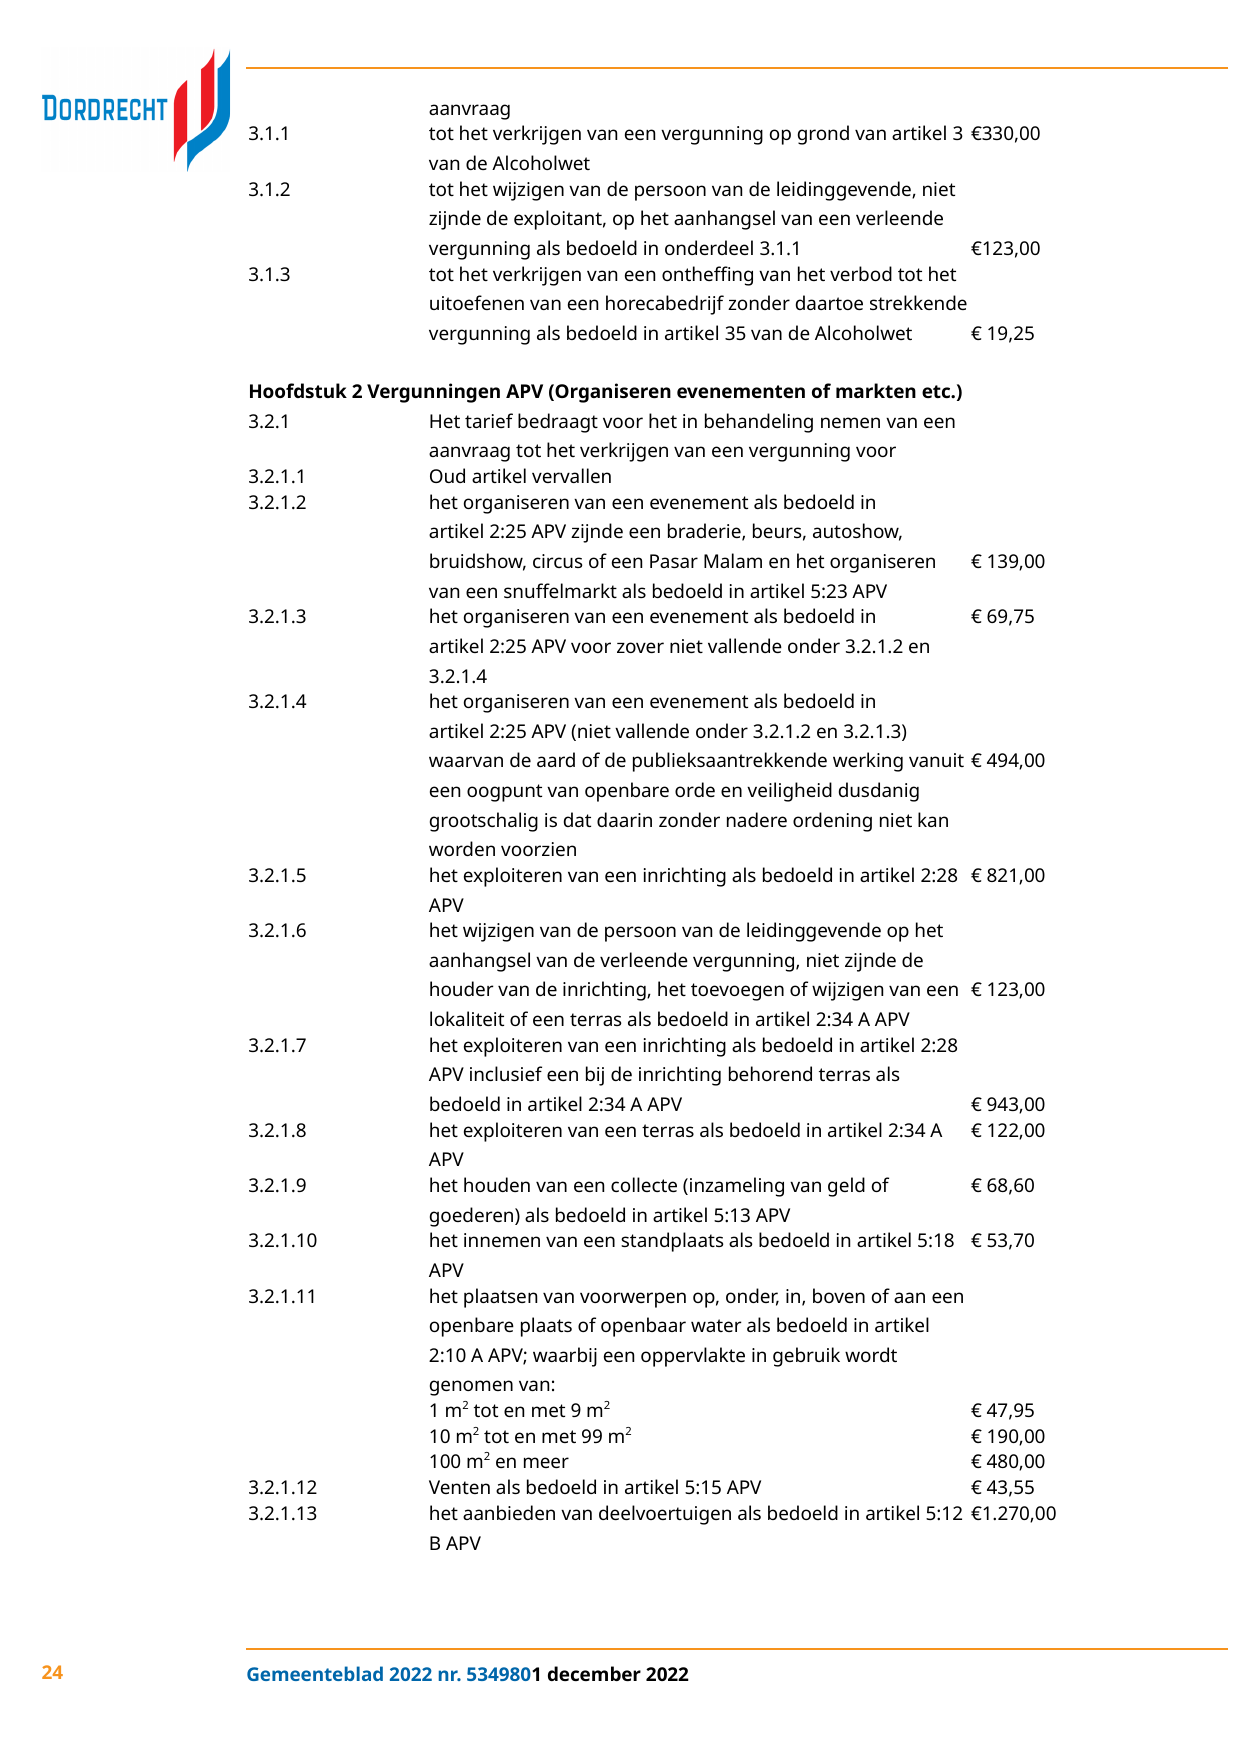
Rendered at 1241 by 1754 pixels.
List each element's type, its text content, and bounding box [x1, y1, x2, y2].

table_cell 3.2.1.2 [248, 489, 429, 604]
table_cell € 943,00 [971, 1032, 1152, 1117]
table_cell [248, 1423, 429, 1449]
table_cell 3.2.1.7 [248, 1032, 429, 1117]
table_cell € 821,00 [971, 862, 1152, 917]
table_cell € 69,75 [971, 604, 1152, 688]
table_cell 3.2.1.1 [248, 464, 429, 489]
table_cell €1.270,00 [971, 1500, 1152, 1556]
table_cell [971, 464, 1152, 489]
table_cell 3.2.1.8 [248, 1117, 429, 1172]
table_cell 3.2.1.3 [248, 604, 429, 688]
table_header [971, 408, 1152, 463]
table_cell 3.1.1 [248, 121, 429, 176]
table_cell 3.2.1.6 [248, 918, 429, 1032]
table_header 3.2.1 [248, 408, 429, 463]
table_cell € 53,70 [971, 1228, 1152, 1283]
table_cell [248, 1397, 429, 1423]
table_cell € 43,55 [971, 1475, 1152, 1500]
table_cell het organiseren van een evenement als bedoeld in artikel 2:25 APV voor zover niet vallende onder 3.2.1.2 en 3.2.1.4 [429, 604, 971, 688]
table_cell 3.2.1.11 [248, 1283, 429, 1397]
table_cell € 19,25 [971, 261, 1152, 346]
table_cell 3.2.1.12 [248, 1475, 429, 1500]
table_cell het innemen van een standplaats als bedoeld in artikel 5:18 APV [429, 1228, 971, 1283]
table_cell het houden van een collecte (inzameling van geld of goederen) als bedoeld in artikel 5:13 APV [429, 1172, 971, 1227]
table_cell € 139,00 [971, 489, 1152, 604]
table_header aanvraag [429, 95, 971, 121]
table_cell 100 m2 en meer [429, 1449, 971, 1474]
table_cell [971, 1283, 1152, 1397]
table_cell tot het verkrijgen van een ontheffing van het verbod tot het uitoefenen van een horecabedrijf zonder daartoe strekkende vergunning als bedoeld in artikel 35 van de Alcoholwet [429, 261, 971, 346]
table_cell 10 m2 tot en met 99 m2 [429, 1423, 971, 1449]
table_cell 3.2.1.4 [248, 689, 429, 862]
table_cell tot het verkrijgen van een vergunning op grond van artikel 3 van de Alcoholwet [429, 121, 971, 176]
text Hoofdstuk 2 Vergunningen APV (Organiseren evenementen of markten etc.) [248, 378, 1152, 404]
table_cell het aanbieden van deelvoertuigen als bedoeld in artikel 5:12 B APV [429, 1500, 971, 1556]
table_cell € 494,00 [971, 689, 1152, 862]
table_cell 3.2.1.10 [248, 1228, 429, 1283]
table_header [248, 95, 429, 121]
table_cell Venten als bedoeld in artikel 5:15 APV [429, 1475, 971, 1500]
table_cell 3.2.1.9 [248, 1172, 429, 1227]
table_cell tot het wijzigen van de persoon van de leidinggevende, niet zijnde de exploitant, op het aanhangsel van een verleende vergunning als bedoeld in onderdeel 3.1.1 [429, 176, 971, 261]
table_cell 1 m2 tot en met 9 m2 [429, 1397, 971, 1423]
table_header [971, 95, 1152, 121]
table_cell [248, 1449, 429, 1474]
table_cell € 122,00 [971, 1117, 1152, 1172]
table_cell Oud artikel vervallen [429, 464, 971, 489]
table_cell € 47,95 [971, 1397, 1152, 1423]
table_cell het organiseren van een evenement als bedoeld in artikel 2:25 APV (niet vallende onder 3.2.1.2 en 3.2.1.3) waarvan de aard of de publieksaantrekkende werking vanuit een oogpunt van openbare orde en veiligheid dusdanig grootschalig is dat daarin zonder nadere ordening niet kan worden voorzien [429, 689, 971, 862]
picture [41, 47, 231, 172]
table_cell 3.2.1.5 [248, 862, 429, 917]
table_cell € 480,00 [971, 1449, 1152, 1474]
table_cell het exploiteren van een inrichting als bedoeld in artikel 2:28 APV [429, 862, 971, 917]
table_cell het wijzigen van de persoon van de leidinggevende op het aanhangsel van de verleende vergunning, niet zijnde de houder van de inrichting, het toevoegen of wijzigen van een lokaliteit of een terras als bedoeld in artikel 2:34 A APV [429, 918, 971, 1032]
table_cell 3.2.1.13 [248, 1500, 429, 1556]
table_cell het exploiteren van een inrichting als bedoeld in artikel 2:28 APV inclusief een bij de inrichting behorend terras als bedoeld in artikel 2:34 A APV [429, 1032, 971, 1117]
table_cell 3.1.3 [248, 261, 429, 346]
table_cell het organiseren van een evenement als bedoeld in artikel 2:25 APV zijnde een braderie, beurs, autoshow, bruidshow, circus of een Pasar Malam en het organiseren van een snuffelmarkt als bedoeld in artikel 5:23 APV [429, 489, 971, 604]
table_cell € 68,60 [971, 1172, 1152, 1227]
table_cell 3.1.2 [248, 176, 429, 261]
table_cell het exploiteren van een terras als bedoeld in artikel 2:34 A APV [429, 1117, 971, 1172]
table_cell €330,00 [971, 121, 1152, 176]
table_header Het tarief bedraagt voor het in behandeling nemen van een aanvraag tot het verkrijgen van een vergunning voor [429, 408, 971, 463]
table_cell €123,00 [971, 176, 1152, 261]
table_cell € 123,00 [971, 918, 1152, 1032]
table_cell het plaatsen van voorwerpen op, onder, in, boven of aan een openbare plaats of openbaar water als bedoeld in artikel 2:10 A APV; waarbij een oppervlakte in gebruik wordt genomen van: [429, 1283, 971, 1397]
table_cell € 190,00 [971, 1423, 1152, 1449]
